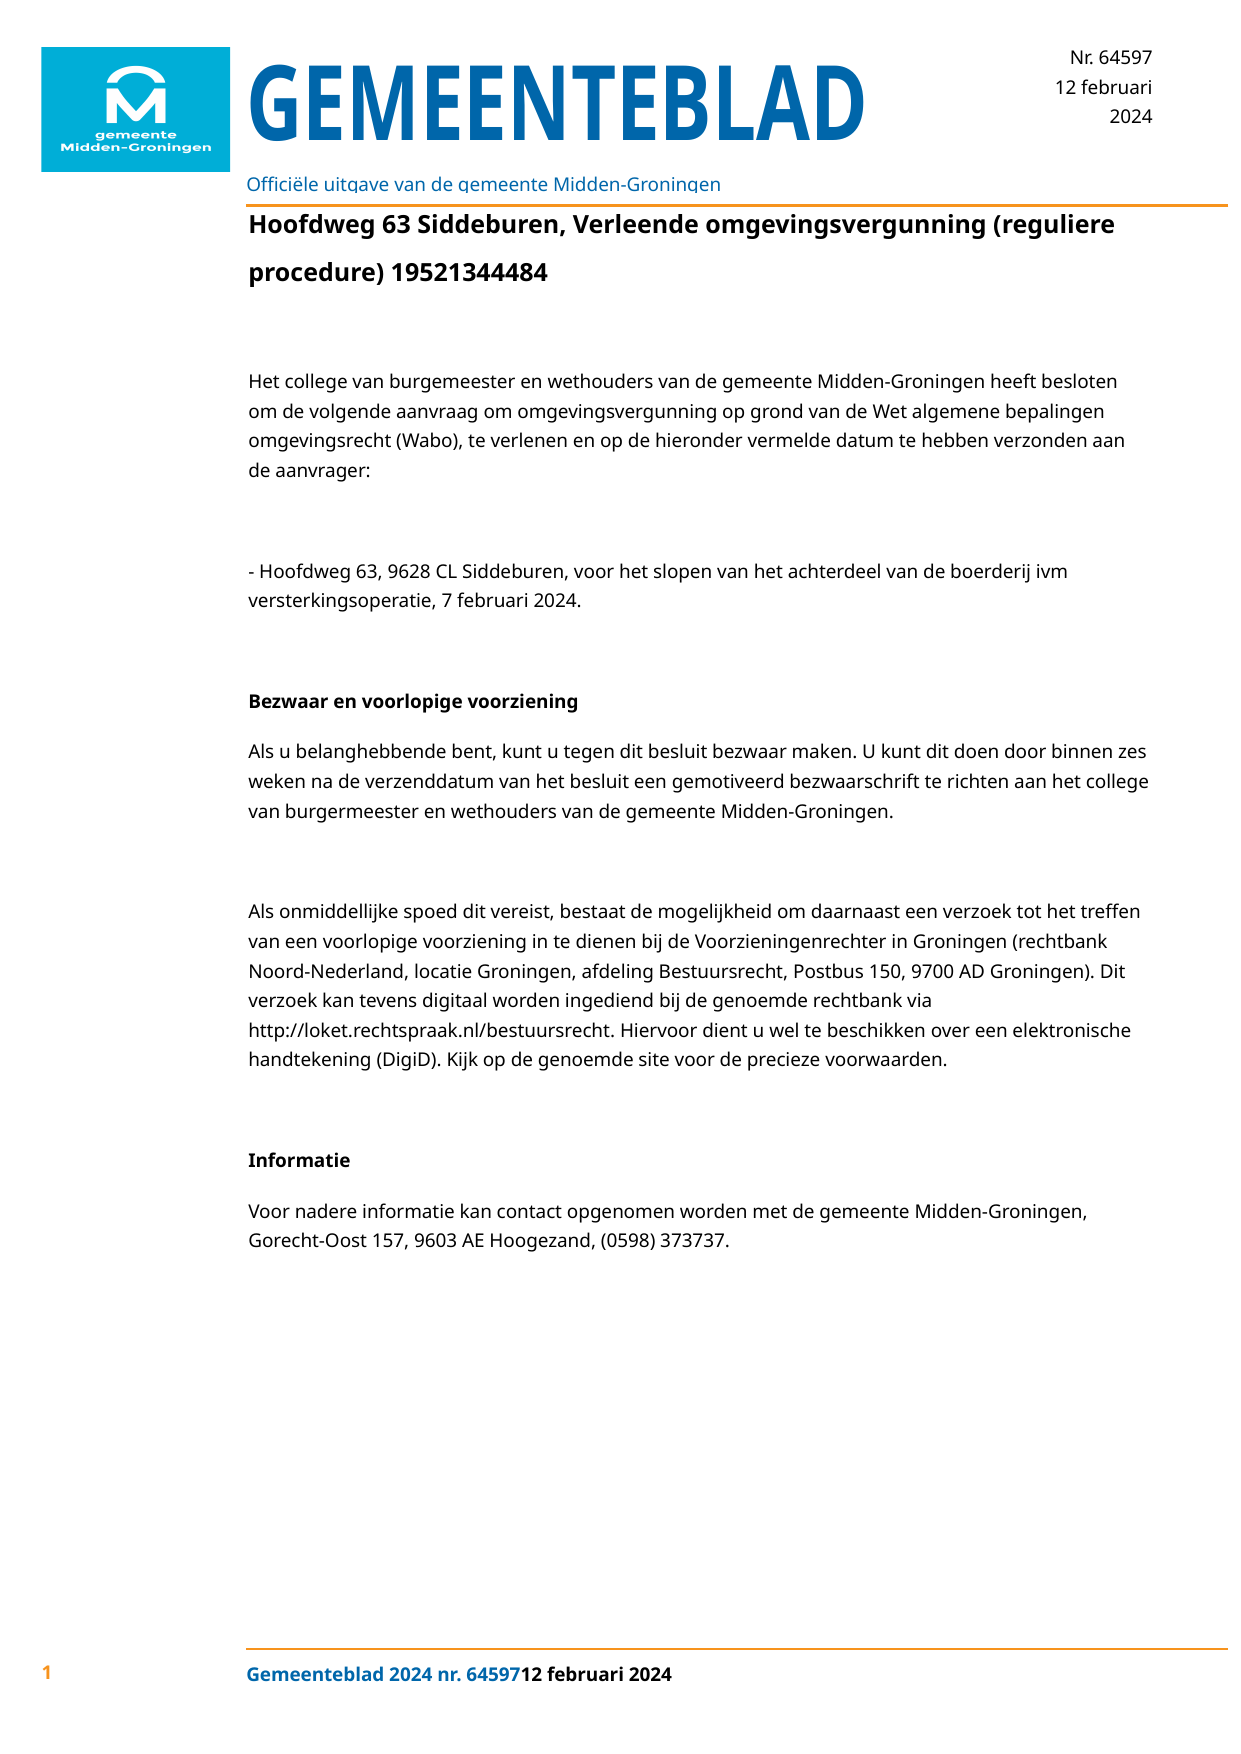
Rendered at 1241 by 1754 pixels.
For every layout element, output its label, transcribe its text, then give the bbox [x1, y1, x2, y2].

text Informatie [248, 1147, 1152, 1173]
picture [184, 146, 190, 153]
picture [107, 89, 165, 122]
text - Hoofdweg 63, 9628 CL Siddeburen, voor het slopen van het achterdeel van de boerderij ivm versterkingsoperatie, 7 februari 2024. [248, 558, 1152, 613]
text Als u belanghebbende bent, kunt u tegen dit besluit bezwaar maken. U kunt dit doen door binnen zes weken na de verzenddatum van het besluit een gemotiveerd bezwaarschrift te richten aan het college van burgermeester en wethouders van de gemeente Midden-Groningen. [248, 739, 1152, 824]
text Bezwaar en voorlopige voorziening [248, 688, 1152, 714]
picture [108, 66, 164, 82]
text Het college van burgemeester en wethouders van de gemeente Midden-Groningen heeft besloten om de volgende aanvraag om omgevingsvergunning op grond van de Wet algemene bepalingen omgevingsrecht (Wabo), te verlenen en op de hieronder vermelde datum te hebben verzonden aan de aanvrager: [248, 368, 1152, 483]
text Hoofdweg 63 Siddeburen, Verleende omgevingsvergunning (reguliere procedure) 19521344484 [248, 207, 1152, 288]
text Als onmiddellijke spoed dit vereist, bestaat de mogelijkheid om daarnaast een verzoek tot het treffen van een voorlopige voorziening in te dienen bij de Voorzieningenrechter in Groningen (rechtbank Noord-Nederland, locatie Groningen, afdeling Bestuursrecht, Postbus 150, 9700 AD Groningen). Dit verzoek kan tevens digitaal worden ingediend bij de genoemde rechtbank via http://loket.rechtspraak.nl/bestuursrecht. Hiervoor dient u wel te beschikken over een elektronische handtekening (DigiD). Kijk op de genoemde site voor de precieze voorwaarden. [248, 899, 1152, 1072]
text Voor nadere informatie kan contact opgenomen worden met de gemeente Midden-Groningen, Gorecht-Oost 157, 9603 AE Hoogezand, (0598) 373737. [248, 1198, 1152, 1253]
